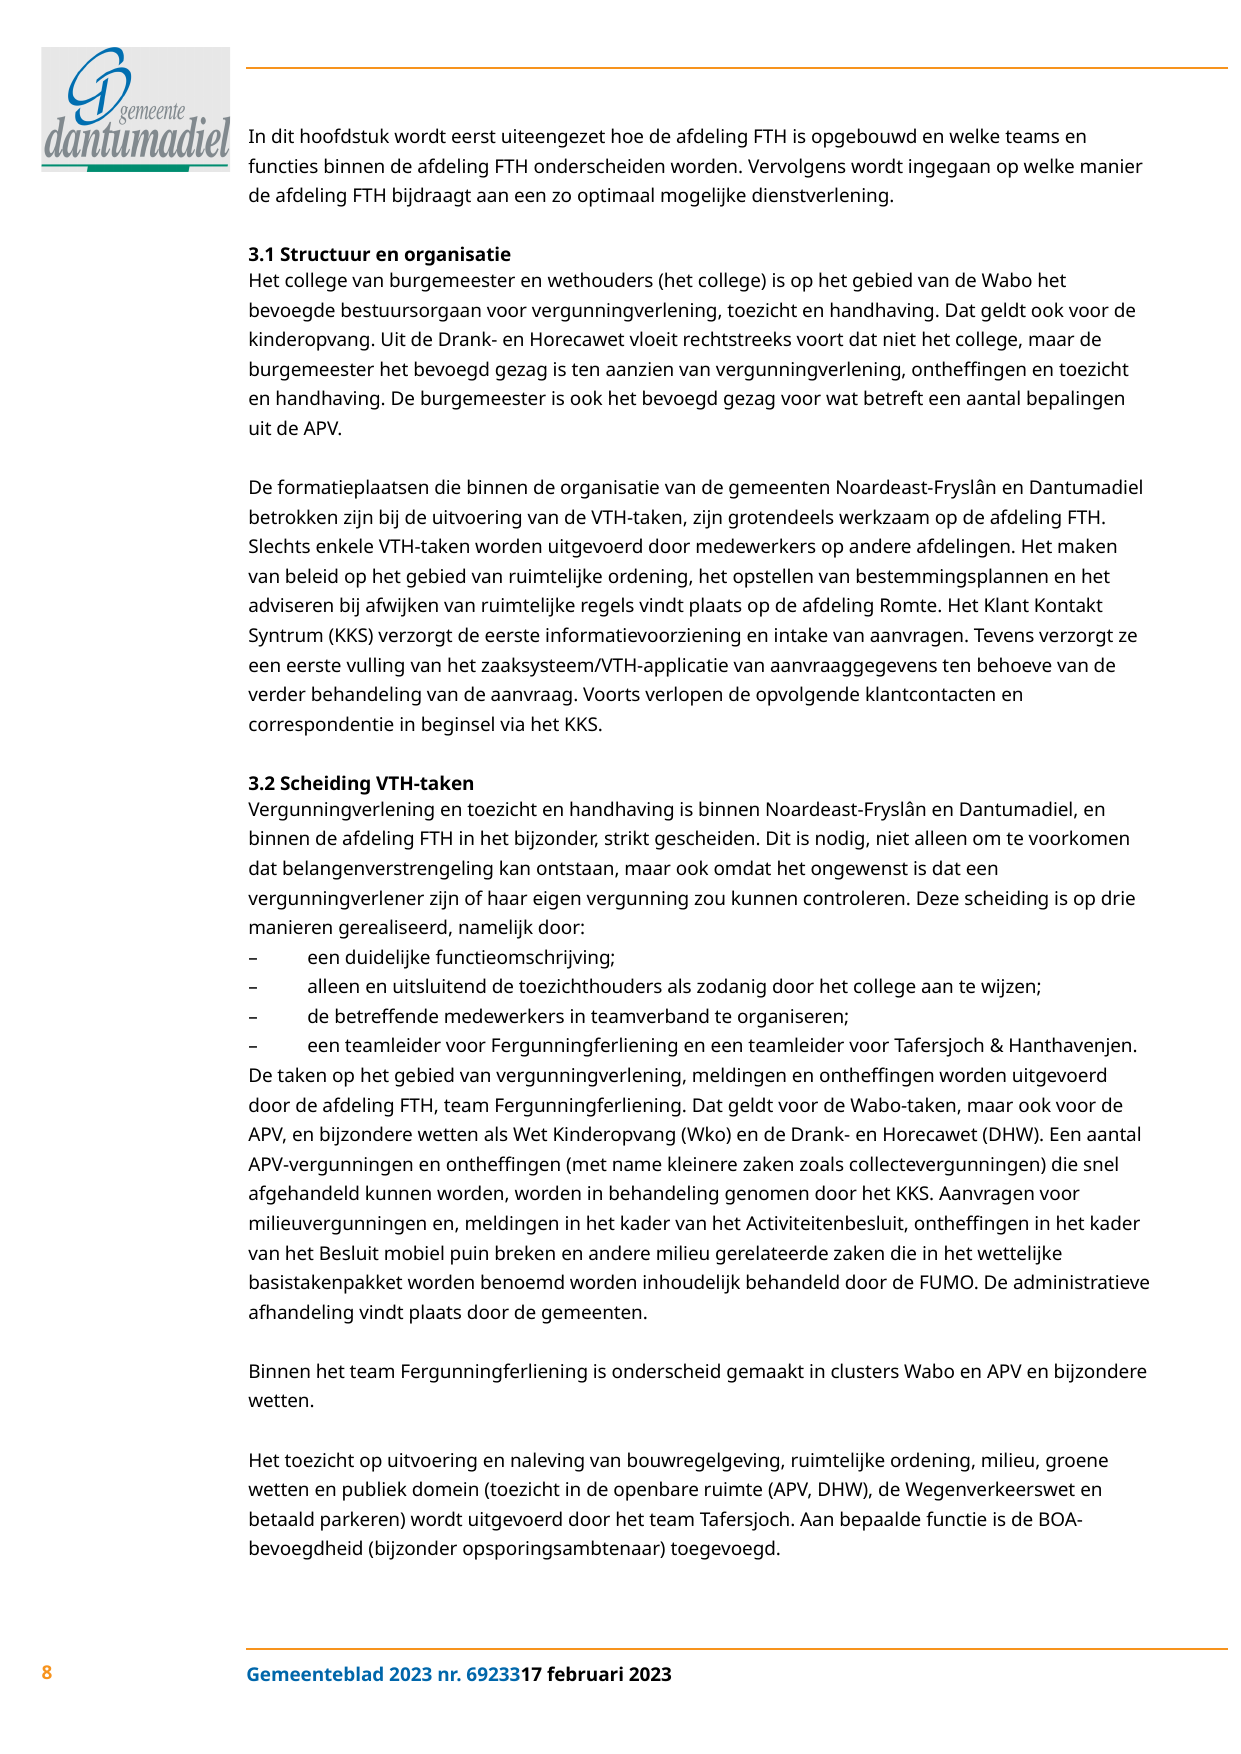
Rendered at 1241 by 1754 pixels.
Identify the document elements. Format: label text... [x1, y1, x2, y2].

list een duidelijke functieomschrijving; [248, 944, 1152, 969]
text Het college van burgemeester en wethouders (het college) is op het gebied van de Wabo het bevoegde bestuursorgaan voor vergunningverlening, toezicht en handhaving. Dat geldt ook voor de kinderopvang. Uit de Drank- en Horecawet vloeit rechtstreeks voort dat niet het college, maar de burgemeester het bevoegd gezag is ten aanzien van vergunningverlening, ontheffingen en toezicht en handhaving. De burgemeester is ook het bevoegd gezag voor wat betreft een aantal bepalingen uit de APV. [248, 267, 1152, 441]
list een teamleider voor Fergunningferliening en een teamleider voor Tafersjoch & Hanthavenjen. [248, 1033, 1152, 1058]
text De formatieplaatsen die binnen de organisatie van de gemeenten Noardeast-Fryslân en Dantumadiel betrokken zijn bij de uitvoering van de VTH-taken, zijn grotendeels werkzaam op de afdeling FTH. Slechts enkele VTH-taken worden uitgevoerd door medewerkers op andere afdelingen. Het maken van beleid op het gebied van ruimtelijke ordening, het opstellen van bestemmingsplannen en het adviseren bij afwijken van ruimtelijke regels vindt plaats op de afdeling Romte. Het Klant Kontakt Syntrum (KKS) verzorgt de eerste informatievoorziening en intake van aanvragen. Tevens verzorgt ze een eerste vulling van het zaaksysteem/VTH-applicatie van aanvraaggegevens ten behoeve van de verder behandeling van de aanvraag. Voorts verlopen de opvolgende klantcontacten en correspondentie in beginsel via het KKS. [248, 474, 1152, 737]
list alleen en uitsluitend de toezichthouders als zodanig door het college aan te wijzen; [248, 973, 1152, 999]
list de betreffende medewerkers in teamverband te organiseren; [248, 1003, 1152, 1029]
picture [41, 47, 231, 172]
text 3.2 Scheiding VTH-taken [248, 770, 1152, 796]
text In dit hoofdstuk wordt eerst uiteengezet hoe de afdeling FTH is opgebouwd en welke teams en functies binnen de afdeling FTH onderscheiden worden. Vervolgens wordt ingegaan op welke manier de afdeling FTH bijdraagt aan een zo optimaal mogelijke dienstverlening. [248, 123, 1152, 208]
text Binnen het team Fergunningferliening is onderscheid gemaakt in clusters Wabo en APV en bijzondere wetten. [248, 1358, 1152, 1413]
text 3.1 Structuur en organisatie [248, 242, 1152, 267]
text Vergunningverlening en toezicht en handhaving is binnen Noardeast-Fryslân en Dantumadiel, en binnen de afdeling FTH in het bijzonder, strikt gescheiden. Dit is nodig, niet alleen om te voorkomen dat belangenverstrengeling kan ontstaan, maar ook omdat het ongewenst is dat een vergunningverlener zijn of haar eigen vergunning zou kunnen controleren. Deze scheiding is op drie manieren gerealiseerd, namelijk door: [248, 796, 1152, 940]
text Het toezicht op uitvoering en naleving van bouwregelgeving, ruimtelijke ordening, milieu, groene wetten en publiek domein (toezicht in de openbare ruimte (APV, DHW), de Wegenverkeerswet en betaald parkeren) wordt uitgevoerd door het team Tafersjoch. Aan bepaalde functie is de BOA-bevoegdheid (bijzonder opsporingsambtenaar) toegevoegd. [248, 1447, 1152, 1561]
text De taken op het gebied van vergunningverlening, meldingen en ontheffingen worden uitgevoerd door de afdeling FTH, team Fergunningferliening. Dat geldt voor de Wabo-taken, maar ook voor de APV, en bijzondere wetten als Wet Kinderopvang (Wko) en de Drank- en Horecawet (DHW). Een aantal APV-vergunningen en ontheffingen (met name kleinere zaken zoals collectevergunningen) die snel afgehandeld kunnen worden, worden in behandeling genomen door het KKS. Aanvragen voor milieuvergunningen en, meldingen in het kader van het Activiteitenbesluit, ontheffingen in het kader van het Besluit mobiel puin breken en andere milieu gerelateerde zaken die in het wettelijke basistakenpakket worden benoemd worden inhoudelijk behandeld door de FUMO. De administratieve afhandeling vindt plaats door de gemeenten. [248, 1062, 1152, 1324]
